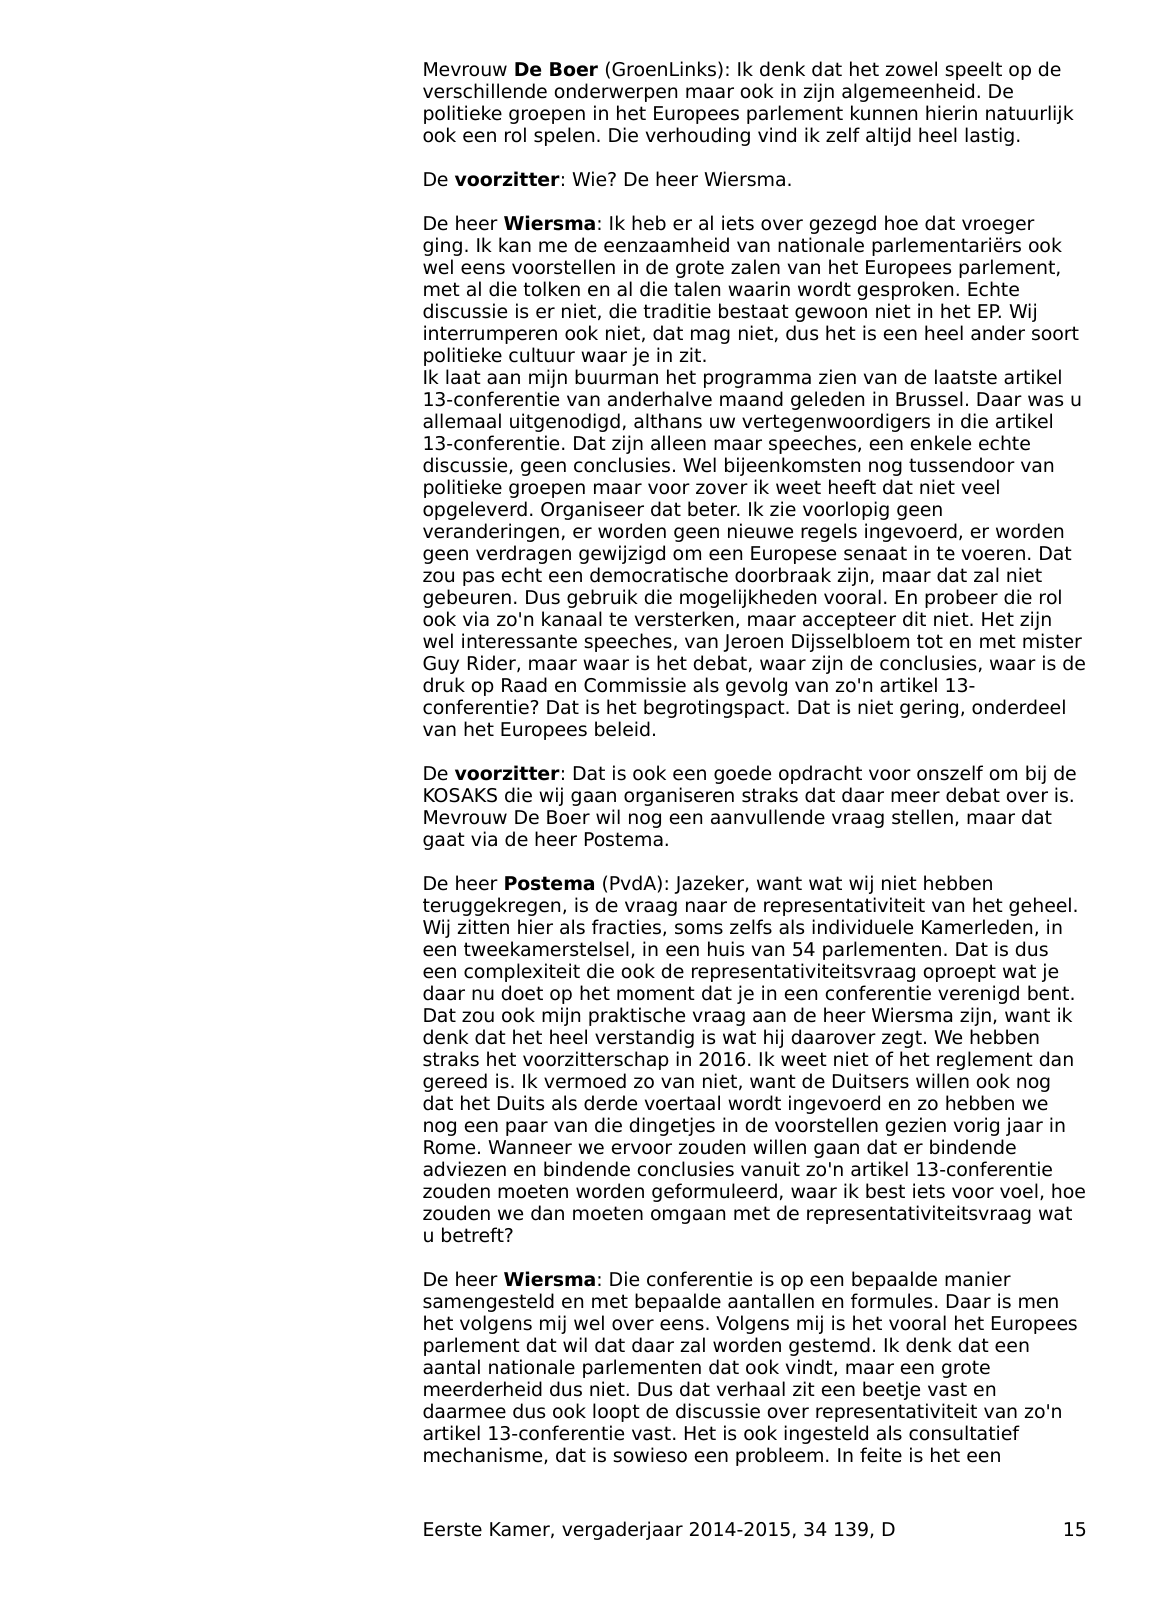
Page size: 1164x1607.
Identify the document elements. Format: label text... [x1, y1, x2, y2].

text Mevrouw De Boer (GroenLinks): Ik denk dat het zowel speelt op de verschillende onderwerpen maar ook in zijn algemeenheid. De politieke groepen in het Europees parlement kunnen hierin natuurlijk ook een rol spelen. Die verhouding vind ik zelf altijd heel lastig. [422, 59, 1087, 147]
text De voorzitter: Dat is ook een goede opdracht voor onszelf om bij de KOSAKS die wij gaan organiseren straks dat daar meer debat over is. Mevrouw De Boer wil nog een aanvullende vraag stellen, maar dat gaat via de heer Postema. [422, 763, 1087, 851]
text Ik laat aan mijn buurman het programma zien van de laatste artikel 13-conferentie van anderhalve maand geleden in Brussel. Daar was u allemaal uitgenodigd, althans uw vertegenwoordigers in die artikel 13-conferentie. Dat zijn alleen maar speeches, een enkele echte discussie, geen conclusies. Wel bijeenkomsten nog tussendoor van politieke groepen maar voor zover ik weet heeft dat niet veel opgeleverd. Organiseer dat beter. Ik zie voorlopig geen veranderingen, er worden geen nieuwe regels ingevoerd, er worden geen verdragen gewijzigd om een Europese senaat in te voeren. Dat zou pas echt een democratische doorbraak zijn, maar dat zal niet gebeuren. Dus gebruik die mogelijkheden vooral. En probeer die rol ook via zo'n kanaal te versterken, maar accepteer dit niet. Het zijn wel interessante speeches, van Jeroen Dijsselbloem tot en met mister Guy Rider, maar waar is het debat, waar zijn de conclusies, waar is de druk op Raad en Commissie als gevolg van zo'n artikel 13-conferentie? Dat is het begrotingspact. Dat is niet gering, onderdeel van het Europees beleid. [422, 367, 1087, 741]
text De heer Wiersma: Die conferentie is op een bepaalde manier samengesteld en met bepaalde aantallen en formules. Daar is men het volgens mij wel over eens. Volgens mij is het vooral het Europees parlement dat wil dat daar zal worden gestemd. Ik denk dat een aantal nationale parlementen dat ook vindt, maar een grote meerderheid dus niet. Dus dat verhaal zit een beetje vast en daarmee dus ook loopt de discussie over representativiteit van zo'n artikel 13-conferentie vast. Het is ook ingesteld als consultatief mechanisme, dat is sowieso een probleem. In feite is het een [422, 1269, 1087, 1467]
text De heer Wiersma: Ik heb er al iets over gezegd hoe dat vroeger ging. Ik kan me de eenzaamheid van nationale parlementariërs ook wel eens voorstellen in de grote zalen van het Europees parlement, met al die tolken en al die talen waarin wordt gesproken. Echte discussie is er niet, die traditie bestaat gewoon niet in het EP. Wij interrumperen ook niet, dat mag niet, dus het is een heel ander soort politieke cultuur waar je in zit. [422, 213, 1087, 367]
text De heer Postema (PvdA): Jazeker, want wat wij niet hebben teruggekregen, is de vraag naar de representativiteit van het geheel. Wij zitten hier als fracties, soms zelfs als individuele Kamerleden, in een tweekamerstelsel, in een huis van 54 parlementen. Dat is dus een complexiteit die ook de representativiteitsvraag oproept wat je daar nu doet op het moment dat je in een conferentie verenigd bent. Dat zou ook mijn praktische vraag aan de heer Wiersma zijn, want ik denk dat het heel verstandig is wat hij daarover zegt. We hebben straks het voorzitterschap in 2016. Ik weet niet of het reglement dan gereed is. Ik vermoed zo van niet, want de Duitsers willen ook nog dat het Duits als derde voertaal wordt ingevoerd en zo hebben we nog een paar van die dingetjes in de voorstellen gezien vorig jaar in Rome. Wanneer we ervoor zouden willen gaan dat er bindende adviezen en bindende conclusies vanuit zo'n artikel 13-conferentie zouden moeten worden geformuleerd, waar ik best iets voor voel, hoe zouden we dan moeten omgaan met de representativiteitsvraag wat u betreft? [422, 873, 1087, 1247]
text De voorzitter: Wie? De heer Wiersma. [422, 169, 1087, 191]
